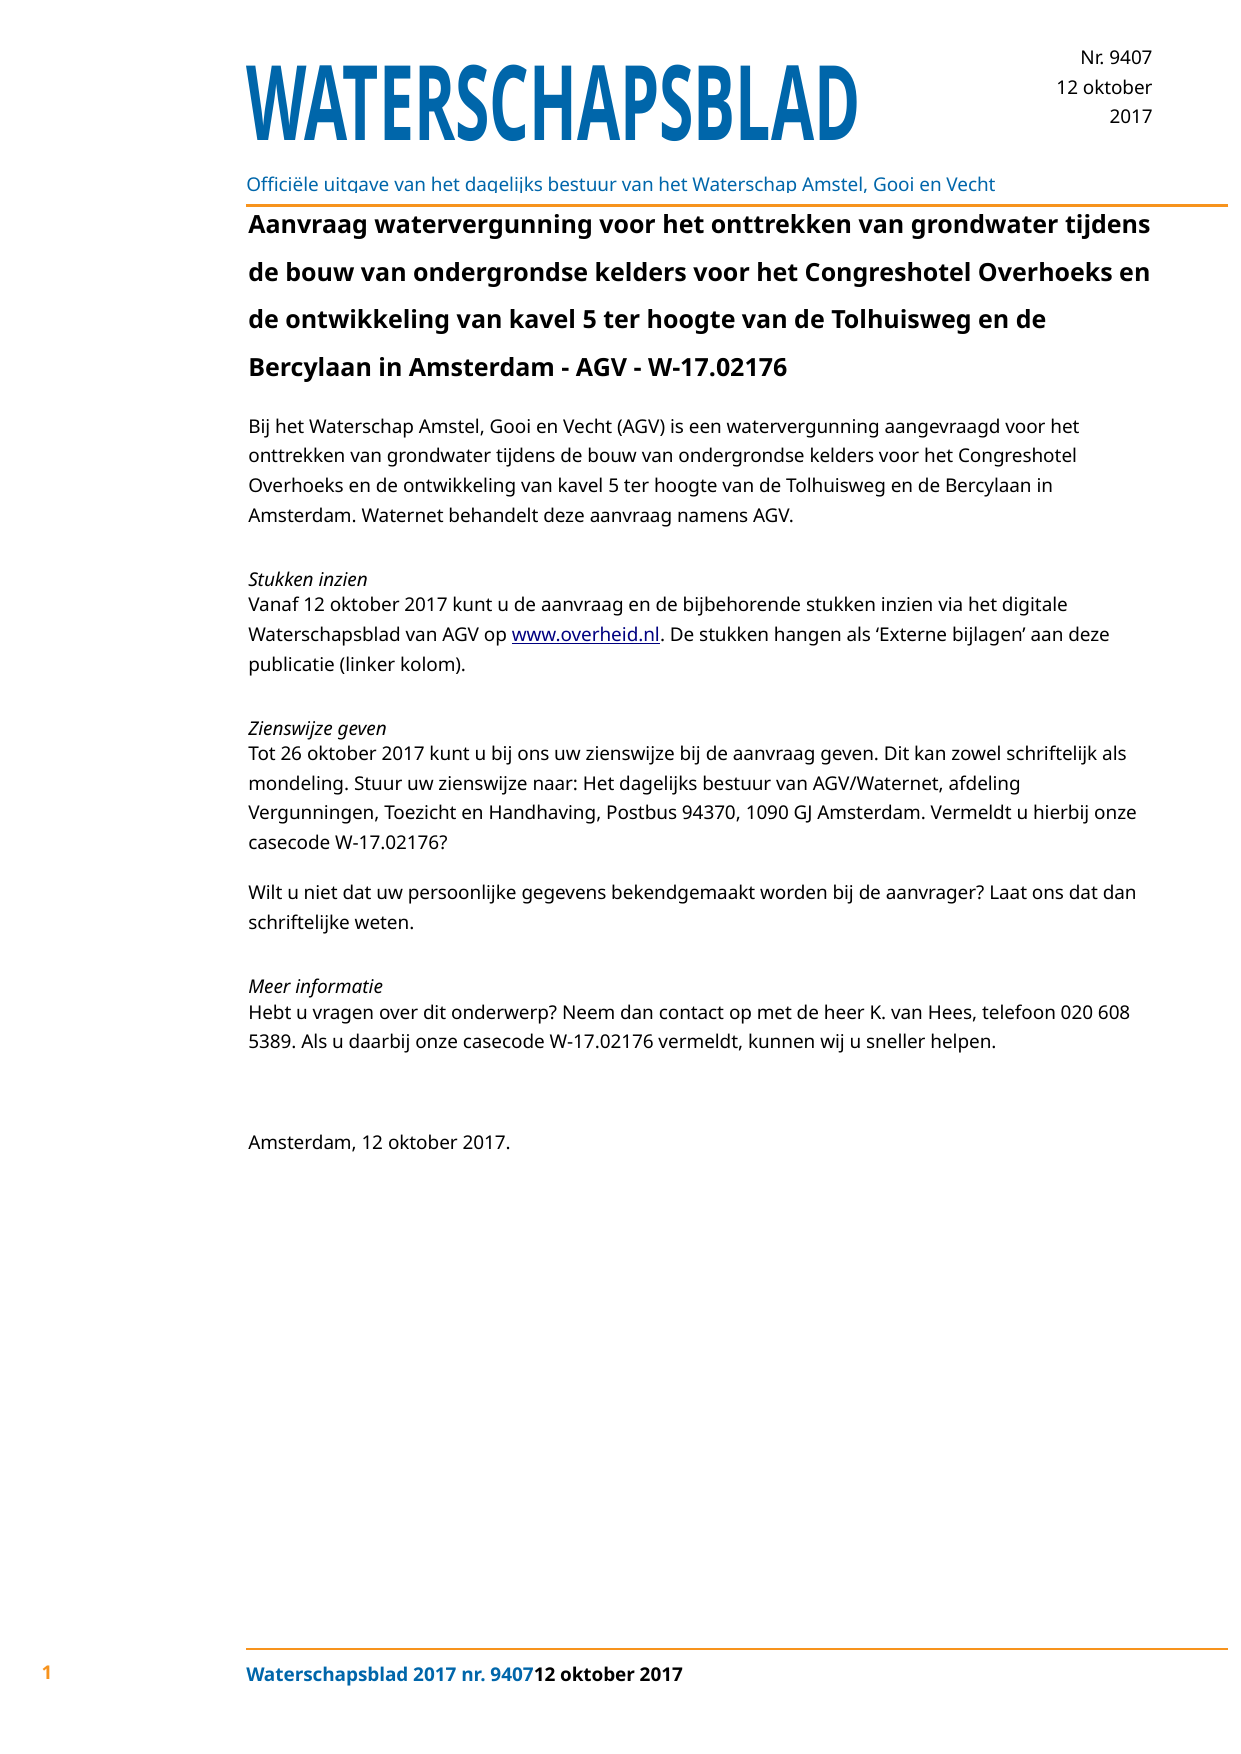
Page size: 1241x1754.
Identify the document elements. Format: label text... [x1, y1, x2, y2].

text Vanaf 12 oktober 2017 kunt u de aanvraag en de bijbehorende stukken inzien via het digitale Waterschapsblad van AGV op www.overheid.nl. De stukken hangen als ‘Externe bijlagen’ aan deze publicatie (linker kolom). [248, 592, 1152, 676]
text Tot 26 oktober 2017 kunt u bij ons uw zienswijze bij de aanvraag geven. Dit kan zowel schriftelijk als mondeling. Stuur uw zienswijze naar: Het dagelijks bestuur van AGV/Waternet, afdeling Vergunningen, Toezicht en Handhaving, Postbus 94370, 1090 GJ Amsterdam. Vermeldt u hierbij onze casecode W-17.02176? [248, 740, 1152, 855]
picture [41, 47, 231, 172]
text Stukken inzien [248, 566, 1152, 592]
text Zienswijze geven [248, 715, 1152, 740]
text Meer informatie [248, 973, 1152, 999]
text Aanvraag watervergunning voor het onttrekken van grondwater tijdens de bouw van ondergrondse kelders voor het Congreshotel Overhoeks en de ontwikkeling van kavel 5 ter hoogte van de Tolhuisweg en de Bercylaan in Amsterdam - AGV - W-17.02176 [248, 207, 1152, 384]
text Hebt u vragen over dit onderwerp? Neem dan contact op met de heer K. van Hees, telefoon 020 608 5389. Als u daarbij onze casecode W-17.02176 vermeldt, kunnen wij u sneller helpen. [248, 999, 1152, 1054]
text Wilt u niet dat uw persoonlijke gegevens bekendgemaakt worden bij de aanvrager? Laat ons dat dan schriftelijke weten. [248, 879, 1152, 935]
text Bij het Waterschap Amstel, Gooi en Vecht (AGV) is een watervergunning aangevraagd voor het onttrekken van grondwater tijdens de bouw van ondergrondse kelders voor het Congreshotel Overhoeks en de ontwikkeling van kavel 5 ter hoogte van de Tolhuisweg en de Bercylaan in Amsterdam. Waternet behandelt deze aanvraag namens AGV. [248, 413, 1152, 528]
text Amsterdam, 12 oktober 2017. [248, 1129, 1152, 1155]
